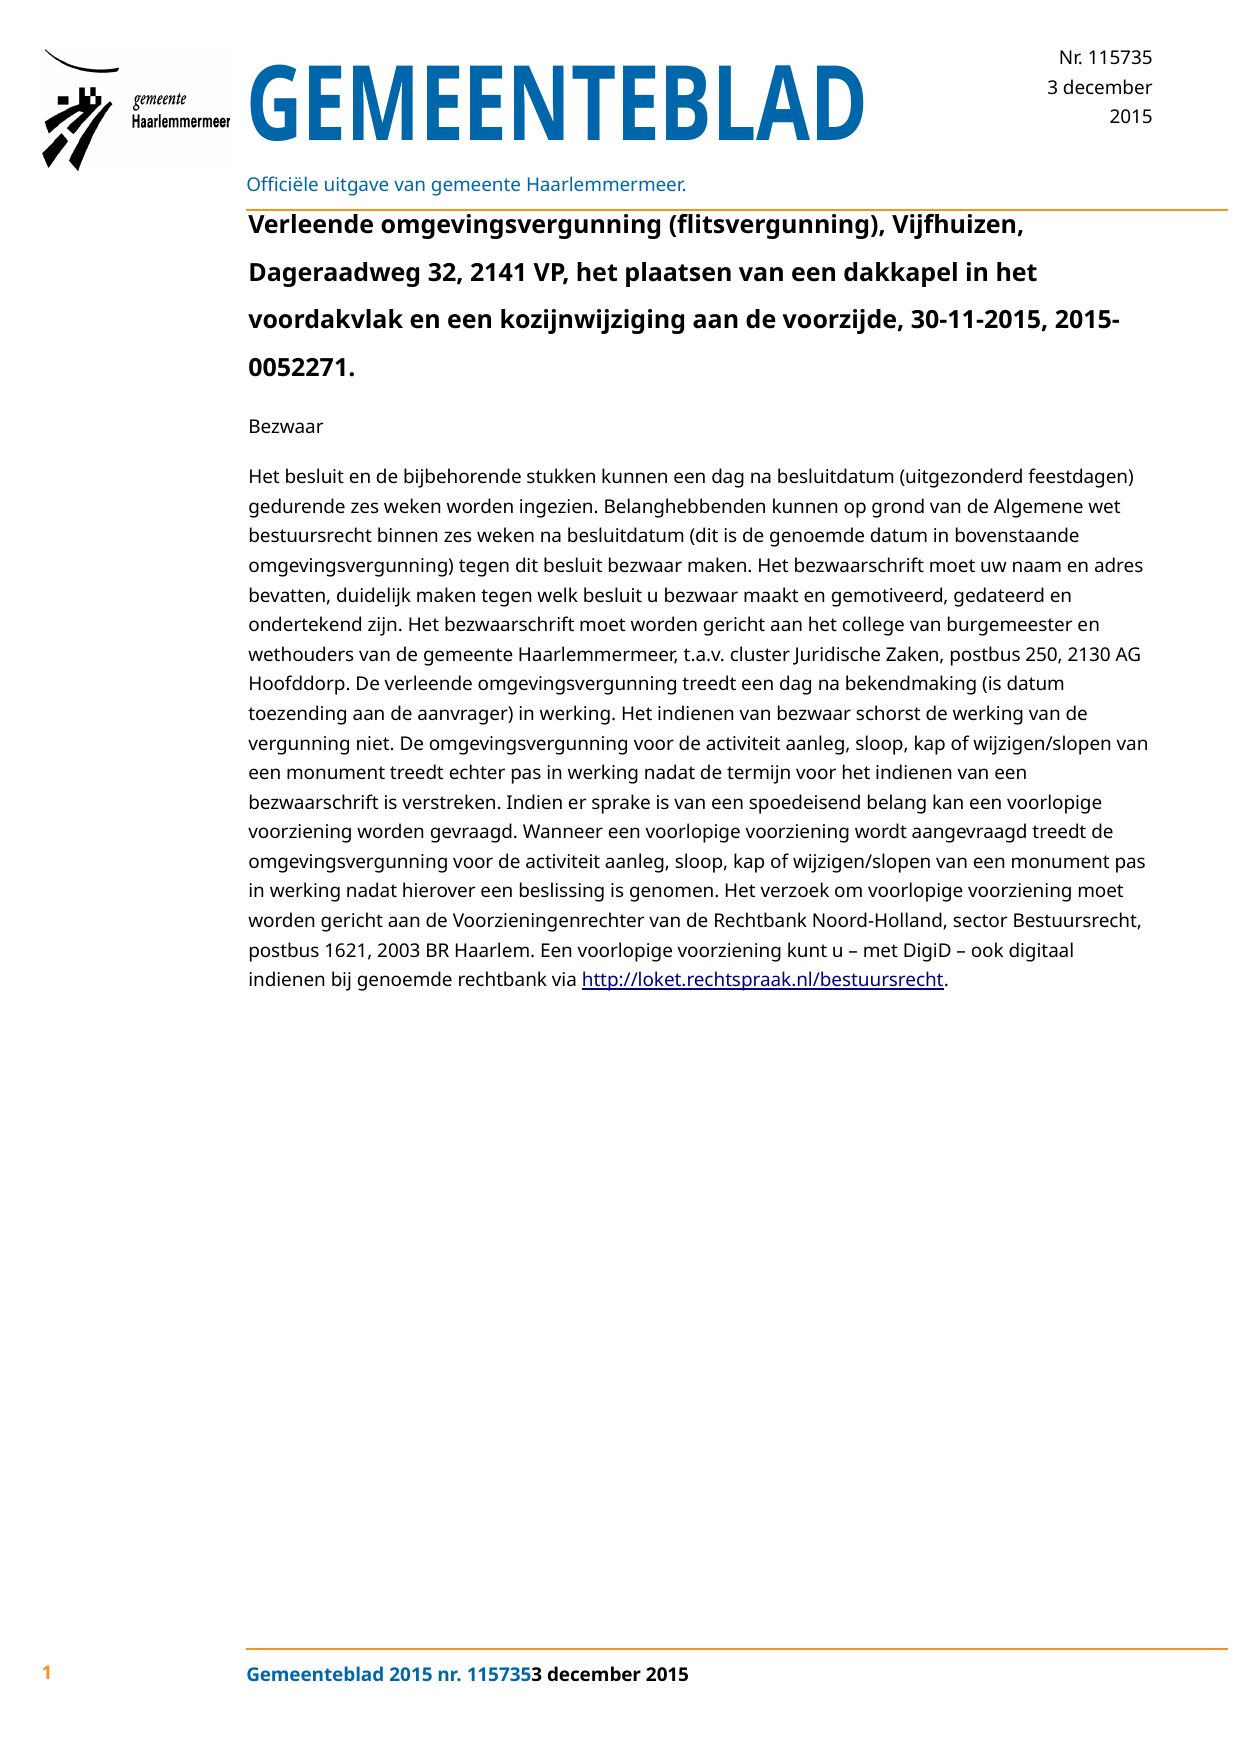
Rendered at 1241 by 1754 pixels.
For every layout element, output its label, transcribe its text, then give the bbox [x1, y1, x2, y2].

text Het besluit en de bijbehorende stukken kunnen een dag na besluitdatum (uitgezonderd feestdagen) gedurende zes weken worden ingezien. Belanghebbenden kunnen op grond van de Algemene wet bestuursrecht binnen zes weken na besluitdatum (dit is de genoemde datum in bovenstaande omgevingsvergunning) tegen dit besluit bezwaar maken. Het bezwaarschrift moet uw naam en adres bevatten, duidelijk maken tegen welk besluit u bezwaar maakt en gemotiveerd, gedateerd en ondertekend zijn. Het bezwaarschrift moet worden gericht aan het college van burgemeester en wethouders van de gemeente Haarlemmermeer, t.a.v. cluster Juridische Zaken, postbus 250, 2130 AG Hoofddorp. De verleende omgevingsvergunning treedt een dag na bekendmaking (is datum toezending aan de aanvrager) in werking. Het indienen van bezwaar schorst de werking van de vergunning niet. De omgevingsvergunning voor de activiteit aanleg, sloop, kap of wijzigen/slopen van een monument treedt echter pas in werking nadat de termijn voor het indienen van een bezwaarschrift is verstreken. Indien er sprake is van een spoedeisend belang kan een voorlopige voorziening worden gevraagd. Wanneer een voorlopige voorziening wordt aangevraagd treedt de omgevingsvergunning voor de activiteit aanleg, sloop, kap of wijzigen/slopen van een monument pas in werking nadat hierover een beslissing is genomen. Het verzoek om voorlopige voorziening moet worden gericht aan de Voorzieningenrechter van de Rechtbank Noord-Holland, sector Bestuursrecht, postbus 1621, 2003 BR Haarlem. Een voorlopige voorziening kunt u – met DigiD – ook digitaal indienen bij genoemde rechtbank via http://loket.rechtspraak.nl/bestuursrecht. [248, 463, 1152, 992]
text Verleende omgevingsvergunning (flitsvergunning), Vijfhuizen, Dageraadweg 32, 2141 VP, het plaatsen van een dakkapel in het voordakvlak en een kozijnwijziging aan de voorzijde, 30-11-2015, 2015-0052271. [248, 211, 1152, 384]
picture [41, 47, 231, 172]
text Bezwaar [248, 413, 1152, 439]
